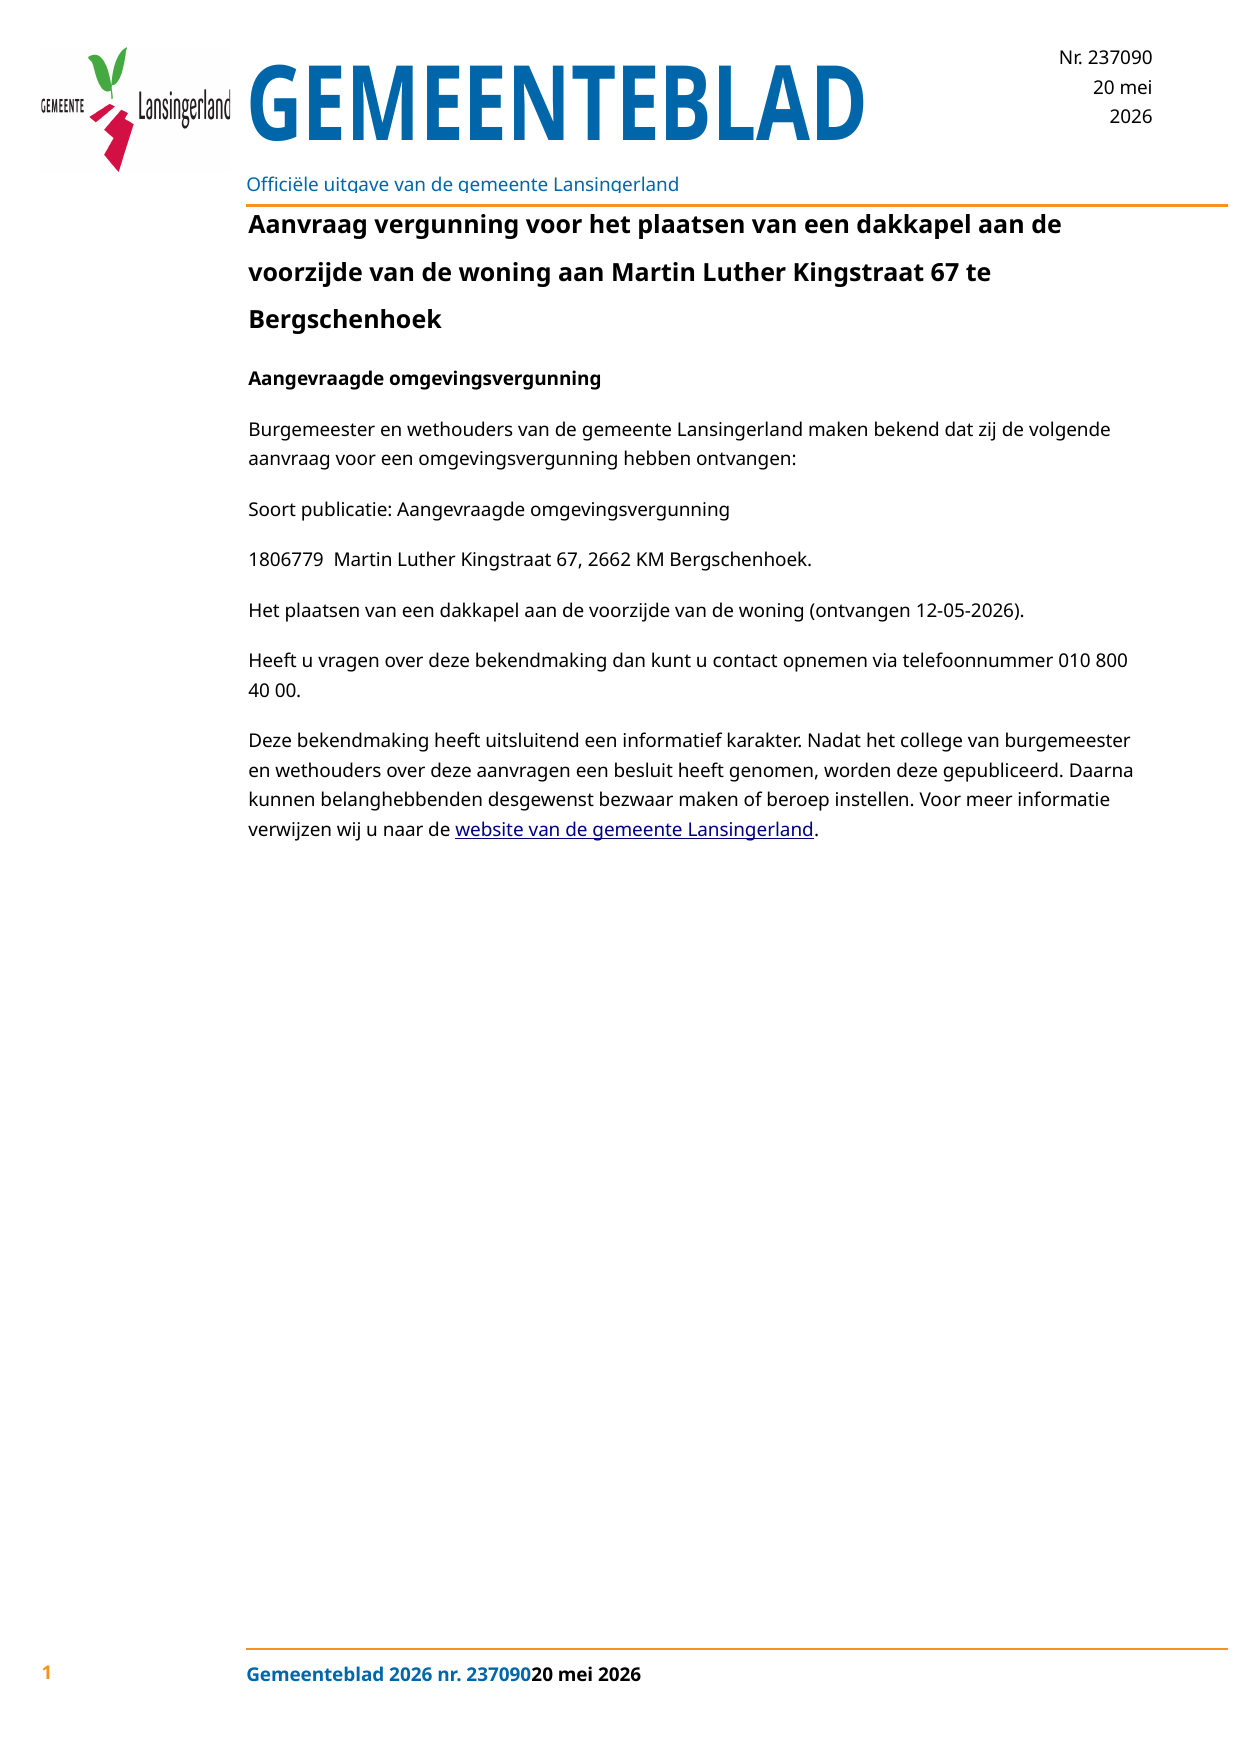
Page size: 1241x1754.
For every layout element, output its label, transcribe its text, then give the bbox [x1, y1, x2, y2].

text Heeft u vragen over deze bekendmaking dan kunt u contact opnemen via telefoonnummer 010 800 40 00. [248, 647, 1152, 702]
text Burgemeester en wethouders van de gemeente Lansingerland maken bekend dat zij de volgende aanvraag voor een omgevingsvergunning hebben ontvangen: [248, 416, 1152, 471]
picture [41, 47, 231, 172]
text Soort publicatie: Aangevraagde omgevingsvergunning [248, 496, 1152, 522]
text Aanvraag vergunning voor het plaatsen van een dakkapel aan de voorzijde van de woning aan Martin Luther Kingstraat 67 te Bergschenhoek [248, 207, 1152, 336]
text Aangevraagde omgevingsvergunning [248, 366, 1152, 391]
text Deze bekendmaking heeft uitsluitend een informatief karakter. Nadat het college van burgemeester en wethouders over deze aanvragen een besluit heeft genomen, worden deze gepubliceerd. Daarna kunnen belanghebbenden desgewenst bezwaar maken of beroep instellen. Voor meer informatie verwijzen wij u naar de website van de gemeente Lansingerland. [248, 727, 1152, 842]
text 1806779 Martin Luther Kingstraat 67, 2662 KM Bergschenhoek. [248, 546, 1152, 572]
text Het plaatsen van een dakkapel aan de voorzijde van de woning (ontvangen 12-05-2026). [248, 597, 1152, 622]
